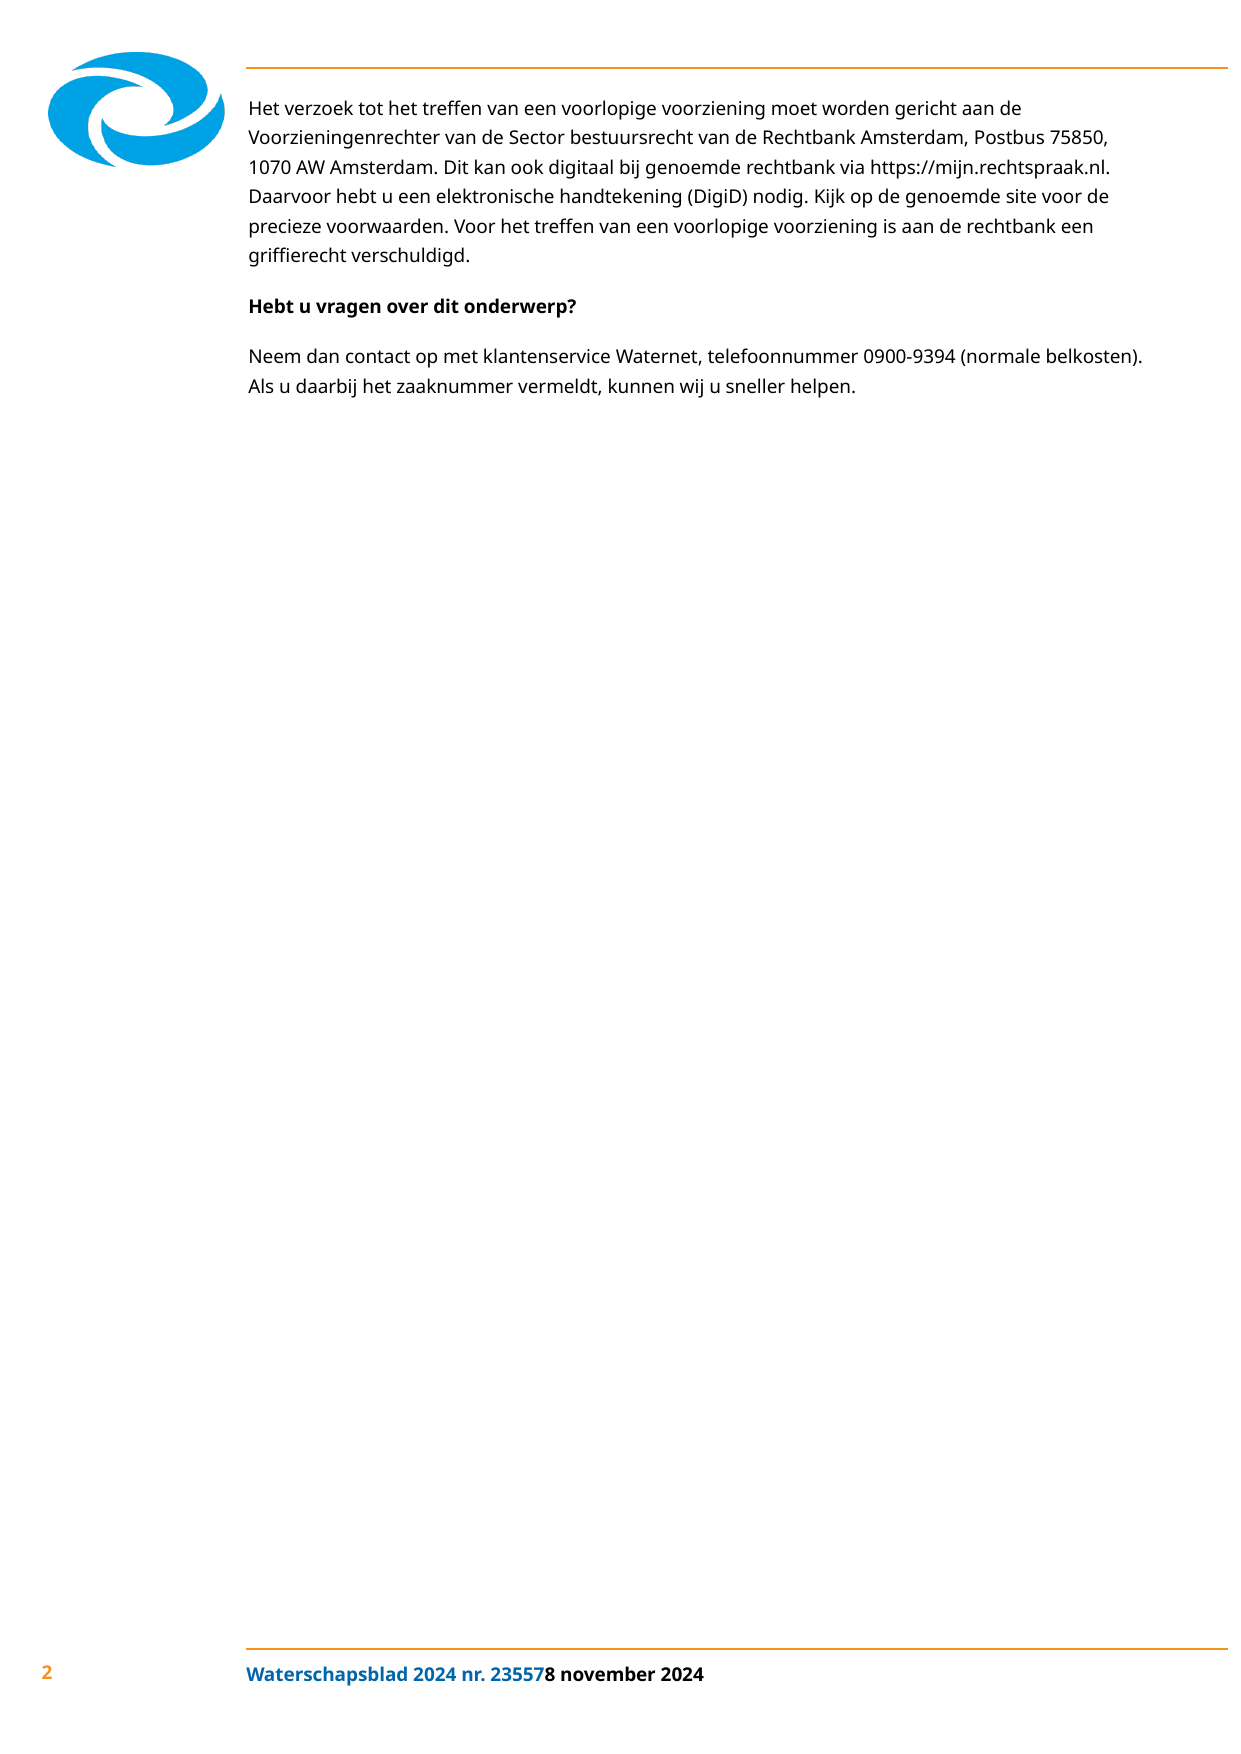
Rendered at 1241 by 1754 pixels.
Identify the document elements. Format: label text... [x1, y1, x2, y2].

text Hebt u vragen over dit onderwerp? [248, 293, 1152, 319]
text Het verzoek tot het treffen van een voorlopige voorziening moet worden gericht aan de Voorzieningenrechter van de Sector bestuursrecht van de Rechtbank Amsterdam, Postbus 75850, 1070 AW Amsterdam. Dit kan ook digitaal bij genoemde rechtbank via https://mijn.rechtspraak.nl. Daarvoor hebt u een elektronische handtekening (DigiD) nodig. Kijk op de genoemde site voor de precieze voorwaarden. Voor het treffen van een voorlopige voorziening is aan de rechtbank een griffierecht verschuldigd. [248, 95, 1152, 268]
text Neem dan contact op met klantenservice Waternet, telefoonnummer 0900-9394 (normale belkosten). Als u daarbij het zaaknummer vermeldt, kunnen wij u sneller helpen. [248, 343, 1152, 399]
picture [41, 47, 231, 172]
